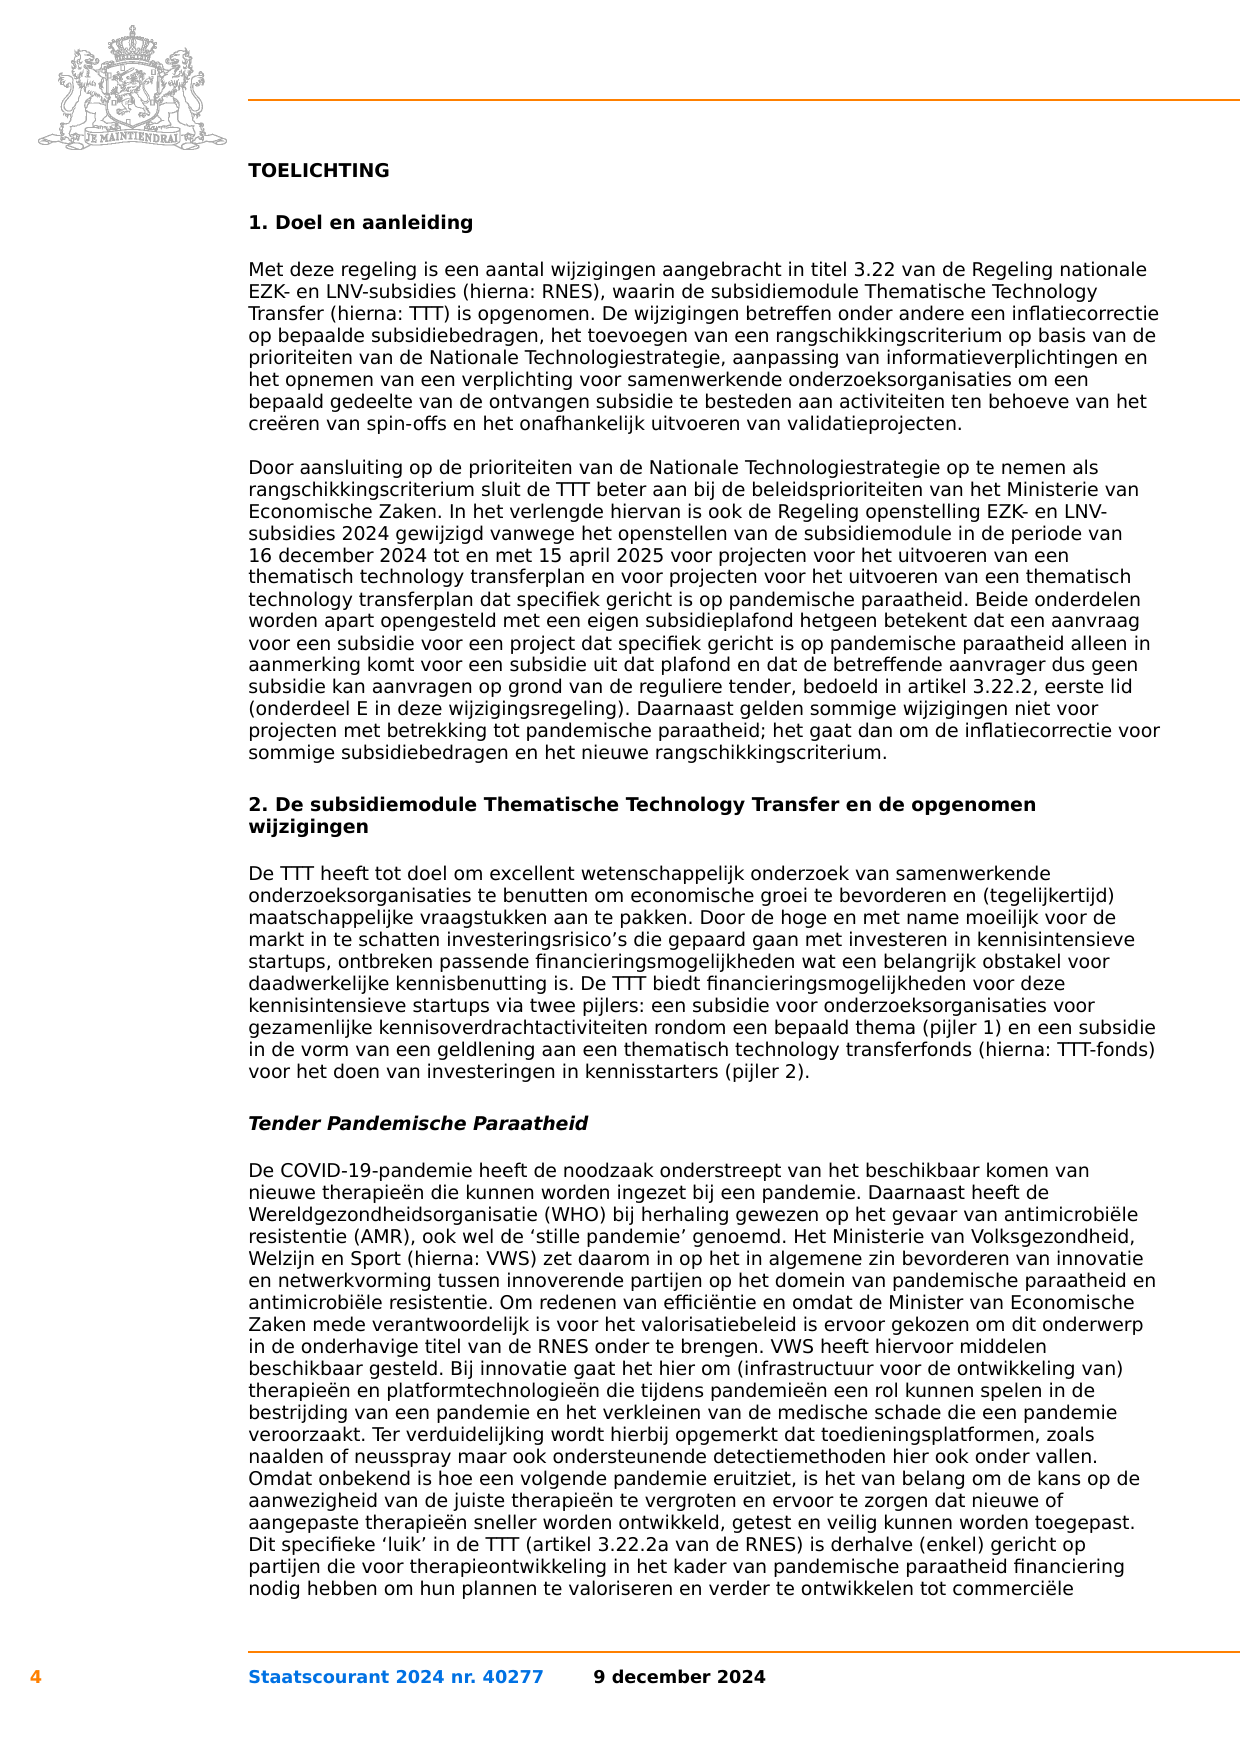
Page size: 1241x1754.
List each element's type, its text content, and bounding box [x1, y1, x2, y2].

text De COVID-19-pandemie heeft de noodzaak onderstreept van het beschikbaar komen van nieuwe therapieën die kunnen worden ingezet bij een pandemie. Daarnaast heeft de Wereldgezondheidsorganisatie (WHO) bij herhaling gewezen op het gevaar van antimicrobiële resistentie (AMR), ook wel de ‘stille pandemie’ genoemd. Het Ministerie van Volksgezondheid, Welzijn en Sport (hierna: VWS) zet daarom in op het in algemene zin bevorderen van innovatie en netwerkvorming tussen innoverende partijen op het domein van pandemische paraatheid en antimicrobiële resistentie. Om redenen van efficiëntie en omdat de Minister van Economische Zaken mede verantwoordelijk is voor het valorisatiebeleid is ervoor gekozen om dit onderwerp in de onderhavige titel van de RNES onder te brengen. VWS heeft hiervoor middelen beschikbaar gesteld. Bij innovatie gaat het hier om (infrastructuur voor de ontwikkeling van) therapieën en platformtechnologieën die tijdens pandemieën een rol kunnen spelen in de bestrijding van een pandemie en het verkleinen van de medische schade die een pandemie veroorzaakt. Ter verduidelijking wordt hierbij opgemerkt dat toedieningsplatformen, zoals naalden of neusspray maar ook ondersteunende detectiemethoden hier ook onder vallen. Omdat onbekend is hoe een volgende pandemie eruitziet, is het van belang om de kans op de aanwezigheid van de juiste therapieën te vergroten en ervoor te zorgen dat nieuwe of aangepaste therapieën sneller worden ontwikkeld, getest en veilig kunnen worden toegepast. Dit specifieke ‘luik’ in de TTT (artikel 3.22.2a van de RNES) is derhalve (enkel) gericht op partijen die voor therapieontwikkeling in het kader van pandemische paraatheid financiering nodig hebben om hun plannen te valoriseren en verder te ontwikkelen tot commerciële [248, 1160, 1163, 1599]
subtitle TOELICHTING [248, 160, 1163, 182]
text Met deze regeling is een aantal wijzigingen aangebracht in titel 3.22 van de Regeling nationale EZK- en LNV-subsidies (hierna: RNES), waarin de subsidiemodule Thematische Technology Transfer (hierna: TTT) is opgenomen. De wijzigingen betreffen onder andere een inflatiecorrectie op bepaalde subsidiebedragen, het toevoegen van een rangschikkingscriterium op basis van de prioriteiten van de Nationale Technologiestrategie, aanpassing van informatieverplichtingen en het opnemen van een verplichting voor samenwerkende onderzoeksorganisaties om een bepaald gedeelte van de ontvangen subsidie te besteden aan activiteiten ten behoeve van het creëren van spin-offs en het onafhankelijk uitvoeren van validatieprojecten. [248, 259, 1163, 435]
subtitle 2. De subsidiemodule Thematische Technology Transfer en de opgenomen wijzigingen [248, 794, 1163, 838]
subtitle 1. Doel en aanleiding [248, 212, 1163, 234]
text De TTT heeft tot doel om excellent wetenschappelijk onderzoek van samenwerkende onderzoeksorganisaties te benutten om economische groei te bevorderen en (tegelijkertijd) maatschappelijke vraagstukken aan te pakken. Door de hoge en met name moeilijk voor de markt in te schatten investeringsrisico’s die gepaard gaan met investeren in kennisintensieve startups, ontbreken passende financieringsmogelijkheden wat een belangrijk obstakel voor daadwerkelijke kennisbenutting is. De TTT biedt financieringsmogelijkheden voor deze kennisintensieve startups via twee pijlers: een subsidie voor onderzoeksorganisaties voor gezamenlijke kennisoverdrachtactiviteiten rondom een bepaald thema (pijler 1) en een subsidie in de vorm van een geldlening aan een thematisch technology transferfonds (hierna: TTT-fonds) voor het doen van investeringen in kennisstarters (pijler 2). [248, 863, 1163, 1083]
subtitle Tender Pandemische Paraatheid [248, 1113, 1163, 1135]
picture [38, 25, 227, 150]
text Door aansluiting op de prioriteiten van de Nationale Technologiestrategie op te nemen als rangschikkingscriterium sluit de TTT beter aan bij de beleidsprioriteiten van het Ministerie van Economische Zaken. In het verlengde hiervan is ook de Regeling openstelling EZK- en LNV-subsidies 2024 gewijzigd vanwege het openstellen van de subsidiemodule in de periode van 16 december 2024 tot en met 15 april 2025 voor projecten voor het uitvoeren van een thematisch technology transferplan en voor projecten voor het uitvoeren van een thematisch technology transferplan dat specifiek gericht is op pandemische paraatheid. Beide onderdelen worden apart opengesteld met een eigen subsidieplafond hetgeen betekent dat een aanvraag voor een subsidie voor een project dat specifiek gericht is op pandemische paraatheid alleen in aanmerking komt voor een subsidie uit dat plafond en dat de betreffende aanvrager dus geen subsidie kan aanvragen op grond van de reguliere tender, bedoeld in artikel 3.22.2, eerste lid (onderdeel E in deze wijzigingsregeling). Daarnaast gelden sommige wijzigingen niet voor projecten met betrekking tot pandemische paraatheid; het gaat dan om de inflatiecorrectie voor sommige subsidiebedragen en het nieuwe rangschikkingscriterium. [248, 457, 1163, 764]
